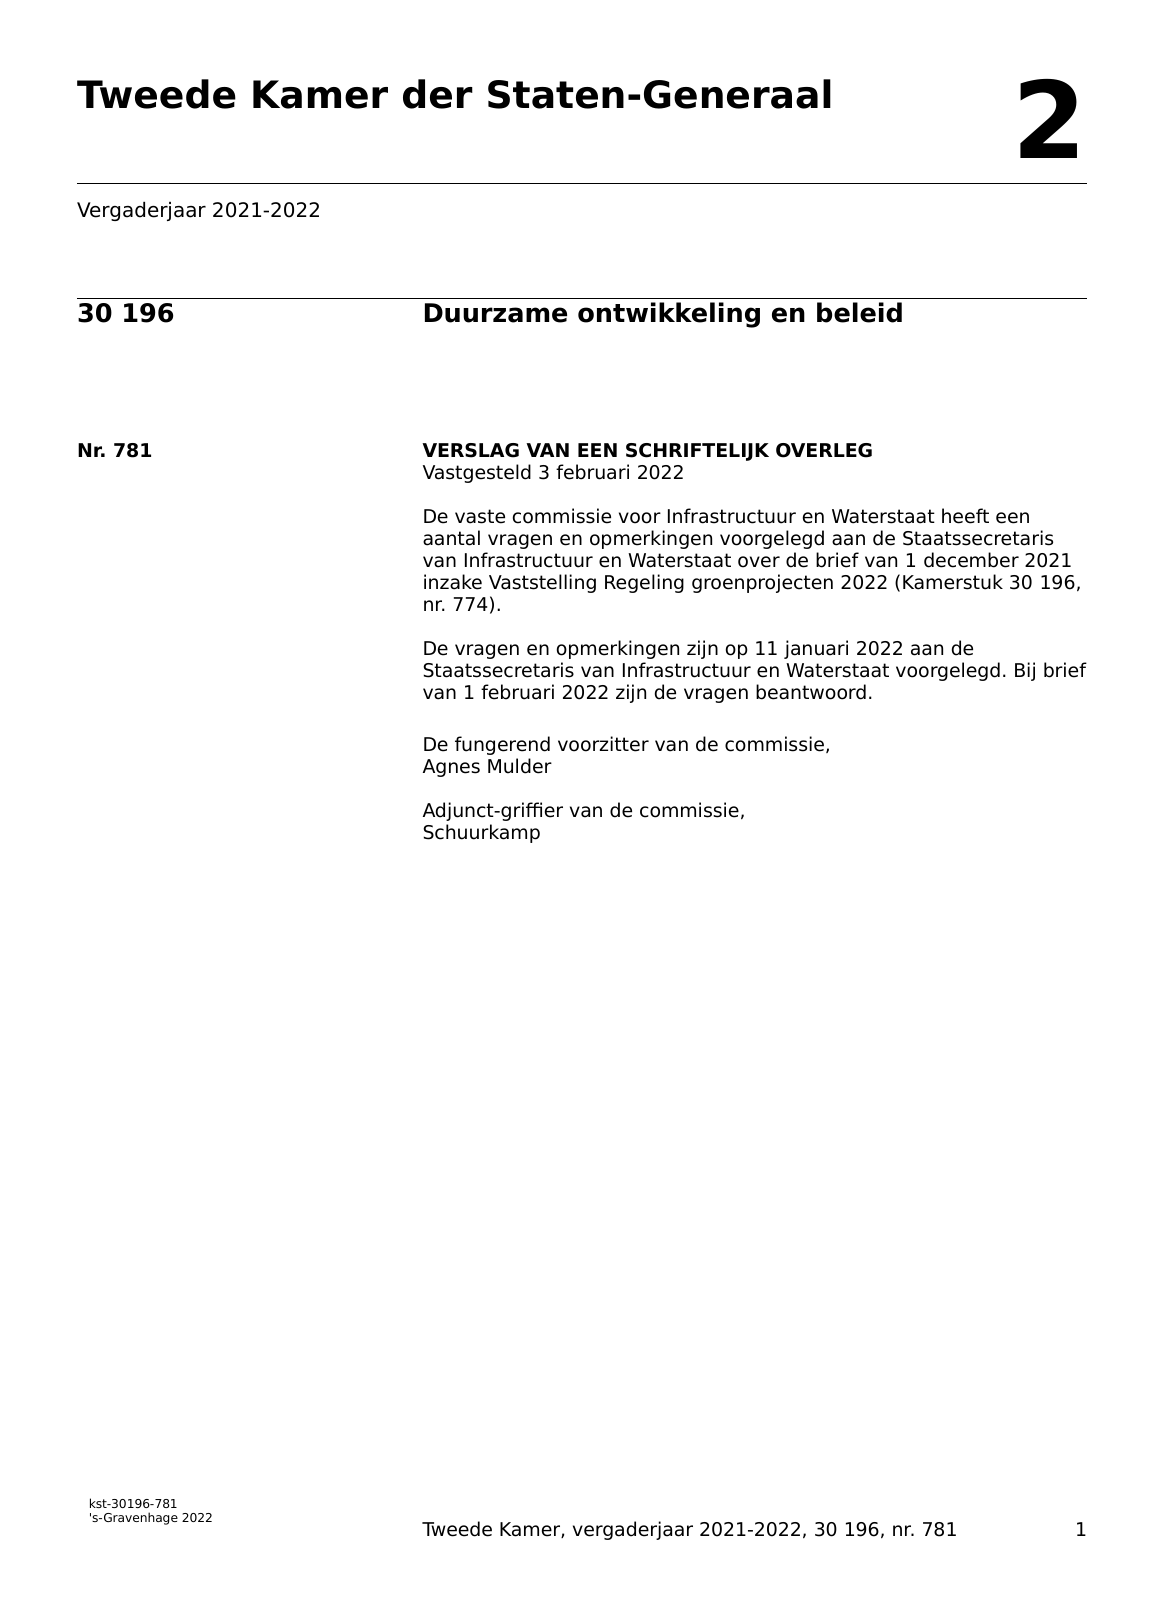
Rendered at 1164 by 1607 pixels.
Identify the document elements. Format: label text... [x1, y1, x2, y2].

table_header Tweede Kamer der Staten-Generaal [77, 59, 886, 183]
text 's-Gravenhage 2022 [88, 1511, 323, 1525]
table_header 2 [886, 59, 1087, 183]
text Adjunct-griffier van de commissie, Schuurkamp [422, 800, 1087, 844]
text Vastgesteld 3 februari 2022 [422, 462, 1087, 484]
text De vaste commissie voor Infrastructuur en Waterstaat heeft een aantal vragen en opmerkingen voorgelegd aan de Staatssecretaris van Infrastructuur en Waterstaat over de brief van 1 december 2021 inzake Vaststelling Regeling groenprojecten 2022 (Kamerstuk 30 196, nr. 774). [422, 506, 1087, 616]
table_cell Vergaderjaar 2021-2022 [77, 184, 1087, 298]
text kst-30196-781 [88, 1497, 323, 1511]
subtitle Nr. 781 VERSLAG VAN EEN SCHRIFTELIJK OVERLEG [77, 440, 1087, 462]
text De fungerend voorzitter van de commissie, Agnes Mulder [422, 734, 1087, 778]
text De vragen en opmerkingen zijn op 11 januari 2022 aan de Staatssecretaris van Infrastructuur en Waterstaat voorgelegd. Bij brief van 1 februari 2022 zijn de vragen beantwoord. [422, 638, 1087, 704]
subtitle 30 196 Duurzame ontwikkeling en beleid [77, 299, 1087, 329]
